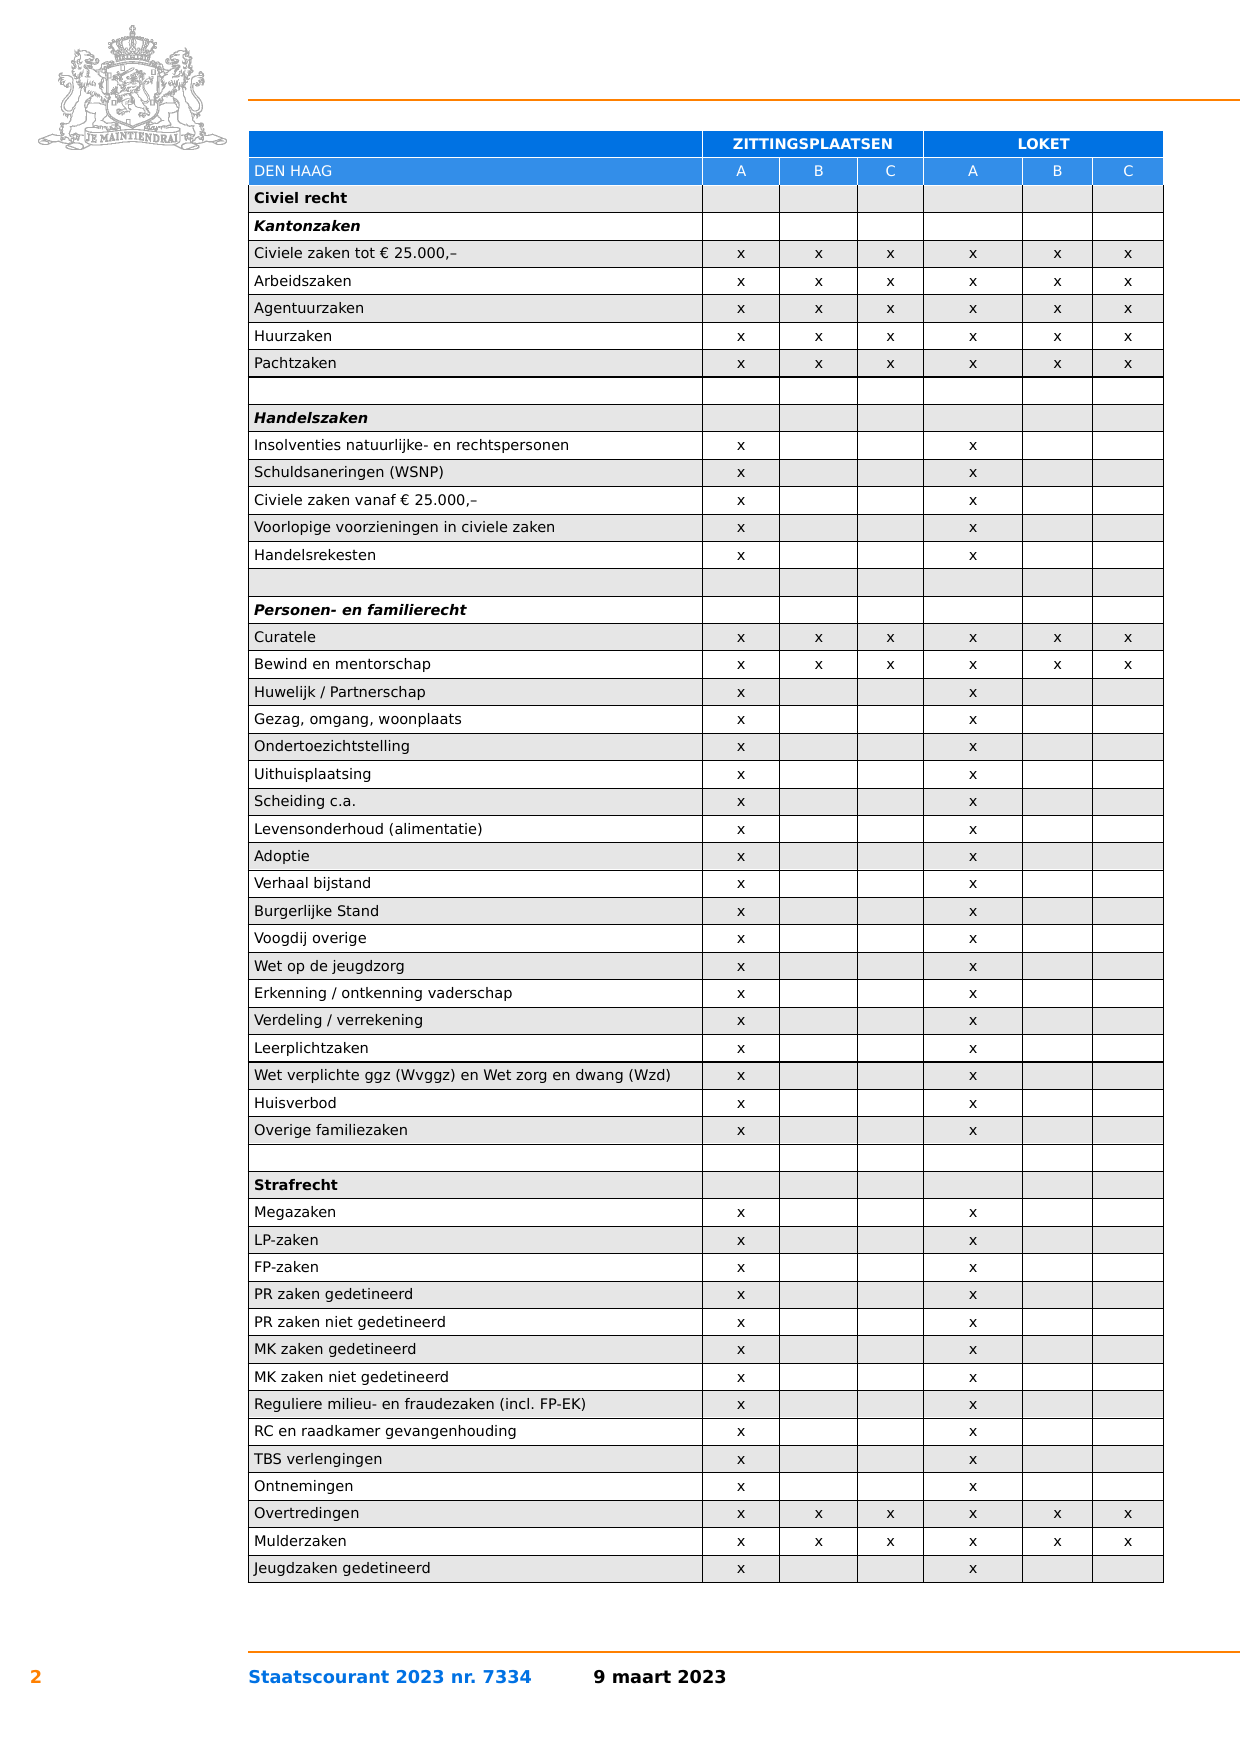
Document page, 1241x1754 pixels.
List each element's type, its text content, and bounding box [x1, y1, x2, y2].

table_cell [780, 1090, 857, 1116]
table_cell Megazaken [249, 1199, 702, 1226]
table_cell Wet op de jeugdzorg [249, 953, 702, 979]
table_cell [780, 706, 857, 733]
table_cell [780, 734, 857, 760]
table_cell [1023, 405, 1092, 431]
table_cell [1093, 898, 1163, 924]
table_cell [1023, 1556, 1092, 1582]
table_cell [1093, 460, 1163, 486]
table_cell x [924, 1035, 1022, 1061]
table_cell [780, 1282, 857, 1308]
table_cell [858, 898, 923, 924]
table_cell x [924, 980, 1022, 1007]
table_cell x [703, 871, 779, 897]
table_cell Adoptie [249, 843, 702, 869]
table_cell [780, 569, 857, 596]
table_cell [858, 980, 923, 1007]
table_cell [703, 186, 779, 212]
table_cell x [924, 1008, 1022, 1034]
table_cell x [924, 1364, 1022, 1390]
table_cell x [924, 898, 1022, 924]
table_cell x [703, 1282, 779, 1308]
table_cell x [924, 1090, 1022, 1116]
table_cell Verdeling / verrekening [249, 1008, 702, 1034]
table_cell x [703, 789, 779, 815]
table_cell Reguliere milieu- en fraudezaken (incl. FP-EK) [249, 1391, 702, 1417]
table_cell x [780, 323, 857, 349]
table_cell x [780, 350, 857, 376]
table_cell [858, 542, 923, 568]
table_cell x [924, 925, 1022, 952]
table_cell x [924, 1336, 1022, 1363]
table_cell [1023, 1336, 1092, 1363]
table_cell [858, 1336, 923, 1363]
table_cell Kantonzaken [249, 213, 702, 239]
table_cell x [703, 295, 779, 322]
table_cell [1023, 460, 1092, 486]
table_cell x [924, 1282, 1022, 1308]
table_cell [1023, 1282, 1092, 1308]
table_cell [780, 843, 857, 869]
table_cell x [703, 706, 779, 733]
table_cell Levensonderhoud (alimentatie) [249, 816, 702, 842]
table_cell [1023, 487, 1092, 513]
table_cell [1093, 1364, 1163, 1390]
table_cell A [924, 158, 1022, 185]
table_cell [1023, 213, 1092, 239]
table_cell [1093, 1419, 1163, 1445]
table_cell x [703, 734, 779, 760]
table_cell x [858, 1501, 923, 1527]
table_cell [1023, 871, 1092, 897]
table_cell x [1093, 295, 1163, 322]
table_cell x [1093, 323, 1163, 349]
table_cell x [924, 460, 1022, 486]
table_cell [858, 706, 923, 733]
table_cell Leerplichtzaken [249, 1035, 702, 1061]
table_cell [858, 515, 923, 541]
table_cell [703, 1172, 779, 1198]
table_cell [1023, 761, 1092, 787]
table_cell x [703, 1336, 779, 1363]
table_cell x [1093, 1501, 1163, 1527]
table_cell [858, 1446, 923, 1472]
table_cell Strafrecht [249, 1172, 702, 1198]
table_cell [1093, 1556, 1163, 1582]
table_cell [858, 1008, 923, 1034]
table_cell x [703, 1063, 779, 1089]
table_cell x [924, 1254, 1022, 1281]
table_cell x [858, 323, 923, 349]
table_cell x [858, 295, 923, 322]
table_cell x [703, 843, 779, 869]
table_cell x [703, 1419, 779, 1445]
table_cell [1093, 1227, 1163, 1253]
table_cell [1023, 432, 1092, 459]
table_cell [780, 1419, 857, 1445]
table_cell x [703, 1364, 779, 1390]
table_cell x [924, 350, 1022, 376]
table_cell [1023, 1199, 1092, 1226]
table_cell [1023, 1364, 1092, 1390]
table_cell x [703, 1501, 779, 1527]
table_cell [1023, 1227, 1092, 1253]
table_cell [703, 597, 779, 623]
table_cell [858, 1254, 923, 1281]
table_cell [780, 953, 857, 979]
table_cell x [858, 624, 923, 650]
table_cell Agentuurzaken [249, 295, 702, 322]
table_cell [858, 1391, 923, 1417]
table_cell x [924, 1473, 1022, 1500]
table_cell [1023, 789, 1092, 815]
table_cell x [924, 542, 1022, 568]
table_cell x [1093, 350, 1163, 376]
table_cell [780, 186, 857, 212]
table_cell x [924, 1391, 1022, 1417]
table_cell [1023, 1391, 1092, 1417]
table_cell [1023, 1473, 1092, 1500]
table_cell [924, 405, 1022, 431]
table_cell x [924, 843, 1022, 869]
table_cell Scheiding c.a. [249, 789, 702, 815]
table_cell Huurzaken [249, 323, 702, 349]
table_cell [1093, 734, 1163, 760]
table_cell Arbeidszaken [249, 268, 702, 294]
table_cell [858, 1473, 923, 1500]
table_cell x [703, 816, 779, 842]
table_cell x [703, 1227, 779, 1253]
table_cell [780, 789, 857, 815]
table_cell Jeugdzaken gedetineerd [249, 1556, 702, 1582]
table_cell [1023, 1419, 1092, 1445]
table_cell Pachtzaken [249, 350, 702, 376]
table_cell [1023, 1145, 1092, 1171]
table_cell [1093, 1008, 1163, 1034]
table_cell x [1023, 1528, 1092, 1554]
table_cell [780, 460, 857, 486]
table_cell [780, 1172, 857, 1198]
table_cell x [1023, 1501, 1092, 1527]
table_cell x [858, 651, 923, 678]
table_cell [1093, 542, 1163, 568]
table_cell [780, 1473, 857, 1500]
table_cell [780, 898, 857, 924]
table_cell x [924, 1199, 1022, 1226]
table_cell x [1093, 268, 1163, 294]
table_cell [1023, 1035, 1092, 1061]
table_cell [1023, 679, 1092, 705]
table_cell x [703, 980, 779, 1007]
table_cell [780, 487, 857, 513]
table_cell [924, 213, 1022, 239]
table_cell [1023, 1309, 1092, 1335]
table_cell [1023, 925, 1092, 952]
table_header LOKET [924, 131, 1163, 157]
table_cell [1093, 1035, 1163, 1061]
table_cell [858, 1199, 923, 1226]
table_cell x [1093, 651, 1163, 678]
table_cell [924, 1172, 1022, 1198]
table_cell x [703, 1008, 779, 1034]
table_cell x [703, 1254, 779, 1281]
table_cell RC en raadkamer gevangenhouding [249, 1419, 702, 1445]
table_cell [1023, 1090, 1092, 1116]
table_cell x [703, 1473, 779, 1500]
table_cell [1023, 953, 1092, 979]
table_cell Voorlopige voorzieningen in civiele zaken [249, 515, 702, 541]
table_cell x [924, 1528, 1022, 1554]
table_cell Insolventies natuurlijke- en rechtspersonen [249, 432, 702, 459]
table_cell [858, 487, 923, 513]
table_cell x [703, 1391, 779, 1417]
table_cell Erkenning / ontkenning vaderschap [249, 980, 702, 1007]
table_cell [1023, 898, 1092, 924]
table_cell x [924, 1556, 1022, 1582]
table_cell [1093, 925, 1163, 952]
table_cell x [924, 1309, 1022, 1335]
table_cell [858, 925, 923, 952]
table_cell B [780, 158, 857, 185]
table_cell x [703, 651, 779, 678]
table_cell x [703, 1090, 779, 1116]
table_cell x [780, 241, 857, 267]
table_cell [1093, 1172, 1163, 1198]
table_cell [1093, 1473, 1163, 1500]
table_cell [780, 515, 857, 541]
table_cell x [703, 1117, 779, 1143]
table_cell [924, 1145, 1022, 1171]
table_cell x [858, 241, 923, 267]
table_cell [1023, 542, 1092, 568]
table_cell [858, 569, 923, 596]
table_cell [858, 1309, 923, 1335]
table_cell [780, 378, 857, 404]
table_cell FP-zaken [249, 1254, 702, 1281]
table_cell x [703, 268, 779, 294]
table_cell [1093, 1090, 1163, 1116]
table_header ZITTINGSPLAATSEN [703, 131, 923, 157]
table_cell x [703, 515, 779, 541]
table_cell x [858, 1528, 923, 1554]
table_cell [1023, 515, 1092, 541]
table_cell x [924, 706, 1022, 733]
table_cell x [924, 624, 1022, 650]
table_cell C [1093, 158, 1163, 185]
table_cell Schuldsaneringen (WSNP) [249, 460, 702, 486]
table_cell [1093, 1446, 1163, 1472]
table_cell [1023, 1254, 1092, 1281]
table_cell [858, 213, 923, 239]
table_cell Ontnemingen [249, 1473, 702, 1500]
table_cell [858, 1227, 923, 1253]
table_cell x [1023, 350, 1092, 376]
table_cell LP-zaken [249, 1227, 702, 1253]
table_cell [1093, 980, 1163, 1007]
table_cell Civiele zaken vanaf € 25.000,– [249, 487, 702, 513]
table_cell Verhaal bijstand [249, 871, 702, 897]
table_cell [1093, 843, 1163, 869]
table_cell [858, 1145, 923, 1171]
table_cell [1023, 186, 1092, 212]
table_cell [1093, 487, 1163, 513]
table_cell x [924, 1501, 1022, 1527]
table_cell x [703, 1309, 779, 1335]
table_cell [1093, 432, 1163, 459]
picture [38, 25, 227, 150]
table_cell [780, 1446, 857, 1472]
table_cell [1023, 816, 1092, 842]
table_cell [780, 1117, 857, 1143]
table_cell [858, 597, 923, 623]
table_cell MK zaken niet gedetineerd [249, 1364, 702, 1390]
table_cell x [1023, 323, 1092, 349]
table_cell [1093, 871, 1163, 897]
table_cell x [924, 241, 1022, 267]
table_cell [1023, 1008, 1092, 1034]
table_cell [1093, 1391, 1163, 1417]
table_cell [858, 679, 923, 705]
table_cell x [1093, 1528, 1163, 1554]
table_cell x [703, 487, 779, 513]
table_cell [780, 1364, 857, 1390]
table_cell [780, 1556, 857, 1582]
table_cell Voogdij overige [249, 925, 702, 952]
table_header [249, 131, 702, 157]
table_cell Ondertoezichtstelling [249, 734, 702, 760]
table_cell x [924, 679, 1022, 705]
table_cell x [703, 925, 779, 952]
table_cell x [924, 487, 1022, 513]
table_cell [703, 378, 779, 404]
table_cell x [703, 1199, 779, 1226]
table_cell x [924, 816, 1022, 842]
table_cell x [924, 789, 1022, 815]
table_cell x [924, 1446, 1022, 1472]
table_cell x [858, 268, 923, 294]
table_cell MK zaken gedetineerd [249, 1336, 702, 1363]
table_cell [1023, 706, 1092, 733]
table_cell [780, 213, 857, 239]
table_cell x [703, 679, 779, 705]
table_cell [1093, 1117, 1163, 1143]
table_cell [1023, 1063, 1092, 1089]
table_cell x [780, 268, 857, 294]
table_cell x [703, 542, 779, 568]
table_cell A [703, 158, 779, 185]
table_cell [780, 1336, 857, 1363]
table_cell TBS verlengingen [249, 1446, 702, 1472]
table_cell [924, 378, 1022, 404]
table_cell [1023, 569, 1092, 596]
table_cell x [780, 295, 857, 322]
table_cell x [1023, 624, 1092, 650]
table_cell [858, 734, 923, 760]
table_cell Burgerlijke Stand [249, 898, 702, 924]
table_cell B [1023, 158, 1092, 185]
table_cell x [703, 1556, 779, 1582]
table_cell [703, 569, 779, 596]
table_cell x [924, 1117, 1022, 1143]
table_cell [1023, 1172, 1092, 1198]
table_cell [858, 405, 923, 431]
table_cell Mulderzaken [249, 1528, 702, 1554]
table_cell x [780, 624, 857, 650]
table_cell [703, 405, 779, 431]
table_cell [780, 1199, 857, 1226]
table_cell [780, 405, 857, 431]
table_cell [924, 186, 1022, 212]
table_cell [780, 980, 857, 1007]
table_cell x [780, 651, 857, 678]
table_cell [858, 432, 923, 459]
table_cell [1093, 378, 1163, 404]
table_cell [1093, 1336, 1163, 1363]
table_cell [780, 432, 857, 459]
table_cell x [924, 761, 1022, 787]
table_cell [249, 1145, 702, 1171]
table_cell [780, 1227, 857, 1253]
table_cell Curatele [249, 624, 702, 650]
table_cell [1093, 761, 1163, 787]
table_cell Huwelijk / Partnerschap [249, 679, 702, 705]
table_cell x [703, 460, 779, 486]
table_cell x [703, 898, 779, 924]
table_cell x [703, 323, 779, 349]
table_cell [1093, 1309, 1163, 1335]
table_cell x [780, 1528, 857, 1554]
table_cell [703, 1145, 779, 1171]
table_cell [780, 761, 857, 787]
table_cell [858, 953, 923, 979]
table_cell [858, 1172, 923, 1198]
table_cell [249, 569, 702, 596]
table_cell [1093, 1199, 1163, 1226]
table_cell [1093, 1145, 1163, 1171]
table_cell [1093, 515, 1163, 541]
table_cell x [1023, 268, 1092, 294]
table_cell [780, 679, 857, 705]
table_cell x [703, 432, 779, 459]
table_cell x [924, 651, 1022, 678]
table_cell Overtredingen [249, 1501, 702, 1527]
table_cell [1023, 734, 1092, 760]
table_cell x [703, 953, 779, 979]
table_cell [1093, 1254, 1163, 1281]
table_cell [1093, 953, 1163, 979]
table_cell x [858, 350, 923, 376]
table_cell [858, 843, 923, 869]
table_cell [1093, 569, 1163, 596]
table_cell [1093, 405, 1163, 431]
table_cell Handelszaken [249, 405, 702, 431]
table_cell [1093, 597, 1163, 623]
table_cell [780, 1309, 857, 1335]
table_cell [780, 1254, 857, 1281]
table_cell [1093, 213, 1163, 239]
table_cell x [703, 241, 779, 267]
table_cell [1023, 1446, 1092, 1472]
table_cell x [924, 1227, 1022, 1253]
table_cell x [1093, 241, 1163, 267]
table_cell [780, 1035, 857, 1061]
table_cell Bewind en mentorschap [249, 651, 702, 678]
table_cell x [703, 624, 779, 650]
table_cell x [924, 1063, 1022, 1089]
table_cell Overige familiezaken [249, 1117, 702, 1143]
table_cell Civiel recht [249, 186, 702, 212]
table_cell Handelsrekesten [249, 542, 702, 568]
table_cell x [924, 1419, 1022, 1445]
table_cell [858, 1117, 923, 1143]
table_cell [858, 460, 923, 486]
table_cell DEN HAAG [249, 158, 702, 185]
table_cell [858, 378, 923, 404]
table_cell [703, 213, 779, 239]
table_cell [858, 761, 923, 787]
table_cell x [1023, 295, 1092, 322]
table_cell x [924, 871, 1022, 897]
table_cell x [924, 432, 1022, 459]
table_cell [1093, 1063, 1163, 1089]
table_cell Huisverbod [249, 1090, 702, 1116]
table_cell x [924, 953, 1022, 979]
table_cell Uithuisplaatsing [249, 761, 702, 787]
table_cell [780, 597, 857, 623]
table_cell [858, 1556, 923, 1582]
table_cell [924, 569, 1022, 596]
table_cell [1023, 980, 1092, 1007]
table_cell x [924, 515, 1022, 541]
table_cell x [924, 268, 1022, 294]
table_cell [780, 542, 857, 568]
table_cell [858, 789, 923, 815]
table_cell [858, 1063, 923, 1089]
table_cell [924, 597, 1022, 623]
table_cell [780, 925, 857, 952]
table_cell x [924, 734, 1022, 760]
table_cell x [703, 761, 779, 787]
table_cell [858, 1419, 923, 1445]
table_cell x [703, 1035, 779, 1061]
table_cell x [1023, 241, 1092, 267]
table_cell [858, 186, 923, 212]
table_cell Civiele zaken tot € 25.000,– [249, 241, 702, 267]
table_cell [1023, 378, 1092, 404]
table_cell x [703, 1528, 779, 1554]
table_cell [858, 1090, 923, 1116]
table_cell [1093, 186, 1163, 212]
table_cell x [1093, 624, 1163, 650]
table_cell x [924, 295, 1022, 322]
table_cell Personen- en familierecht [249, 597, 702, 623]
table_cell [1023, 597, 1092, 623]
table_cell x [924, 323, 1022, 349]
table_cell [1093, 706, 1163, 733]
table_cell [1023, 843, 1092, 869]
table_cell [780, 1145, 857, 1171]
table_cell PR zaken niet gedetineerd [249, 1309, 702, 1335]
table_cell [1093, 1282, 1163, 1308]
table_cell Gezag, omgang, woonplaats [249, 706, 702, 733]
table_cell Wet verplichte ggz (Wvggz) en Wet zorg en dwang (Wzd) [249, 1063, 702, 1089]
table_cell [780, 816, 857, 842]
table_cell [1093, 679, 1163, 705]
table_cell [1023, 1117, 1092, 1143]
table_cell [1093, 816, 1163, 842]
table_cell [858, 816, 923, 842]
table_cell x [703, 1446, 779, 1472]
table_cell [858, 1282, 923, 1308]
table_cell [858, 1035, 923, 1061]
table_cell [1093, 789, 1163, 815]
table_cell [858, 871, 923, 897]
table_cell [780, 1063, 857, 1089]
table_cell x [1023, 651, 1092, 678]
table_cell x [703, 350, 779, 376]
table_cell [249, 378, 702, 404]
table_cell [858, 1364, 923, 1390]
table_cell [780, 1391, 857, 1417]
table_cell [780, 871, 857, 897]
table_cell x [780, 1501, 857, 1527]
table_cell [780, 1008, 857, 1034]
table_cell C [858, 158, 923, 185]
table_cell PR zaken gedetineerd [249, 1282, 702, 1308]
